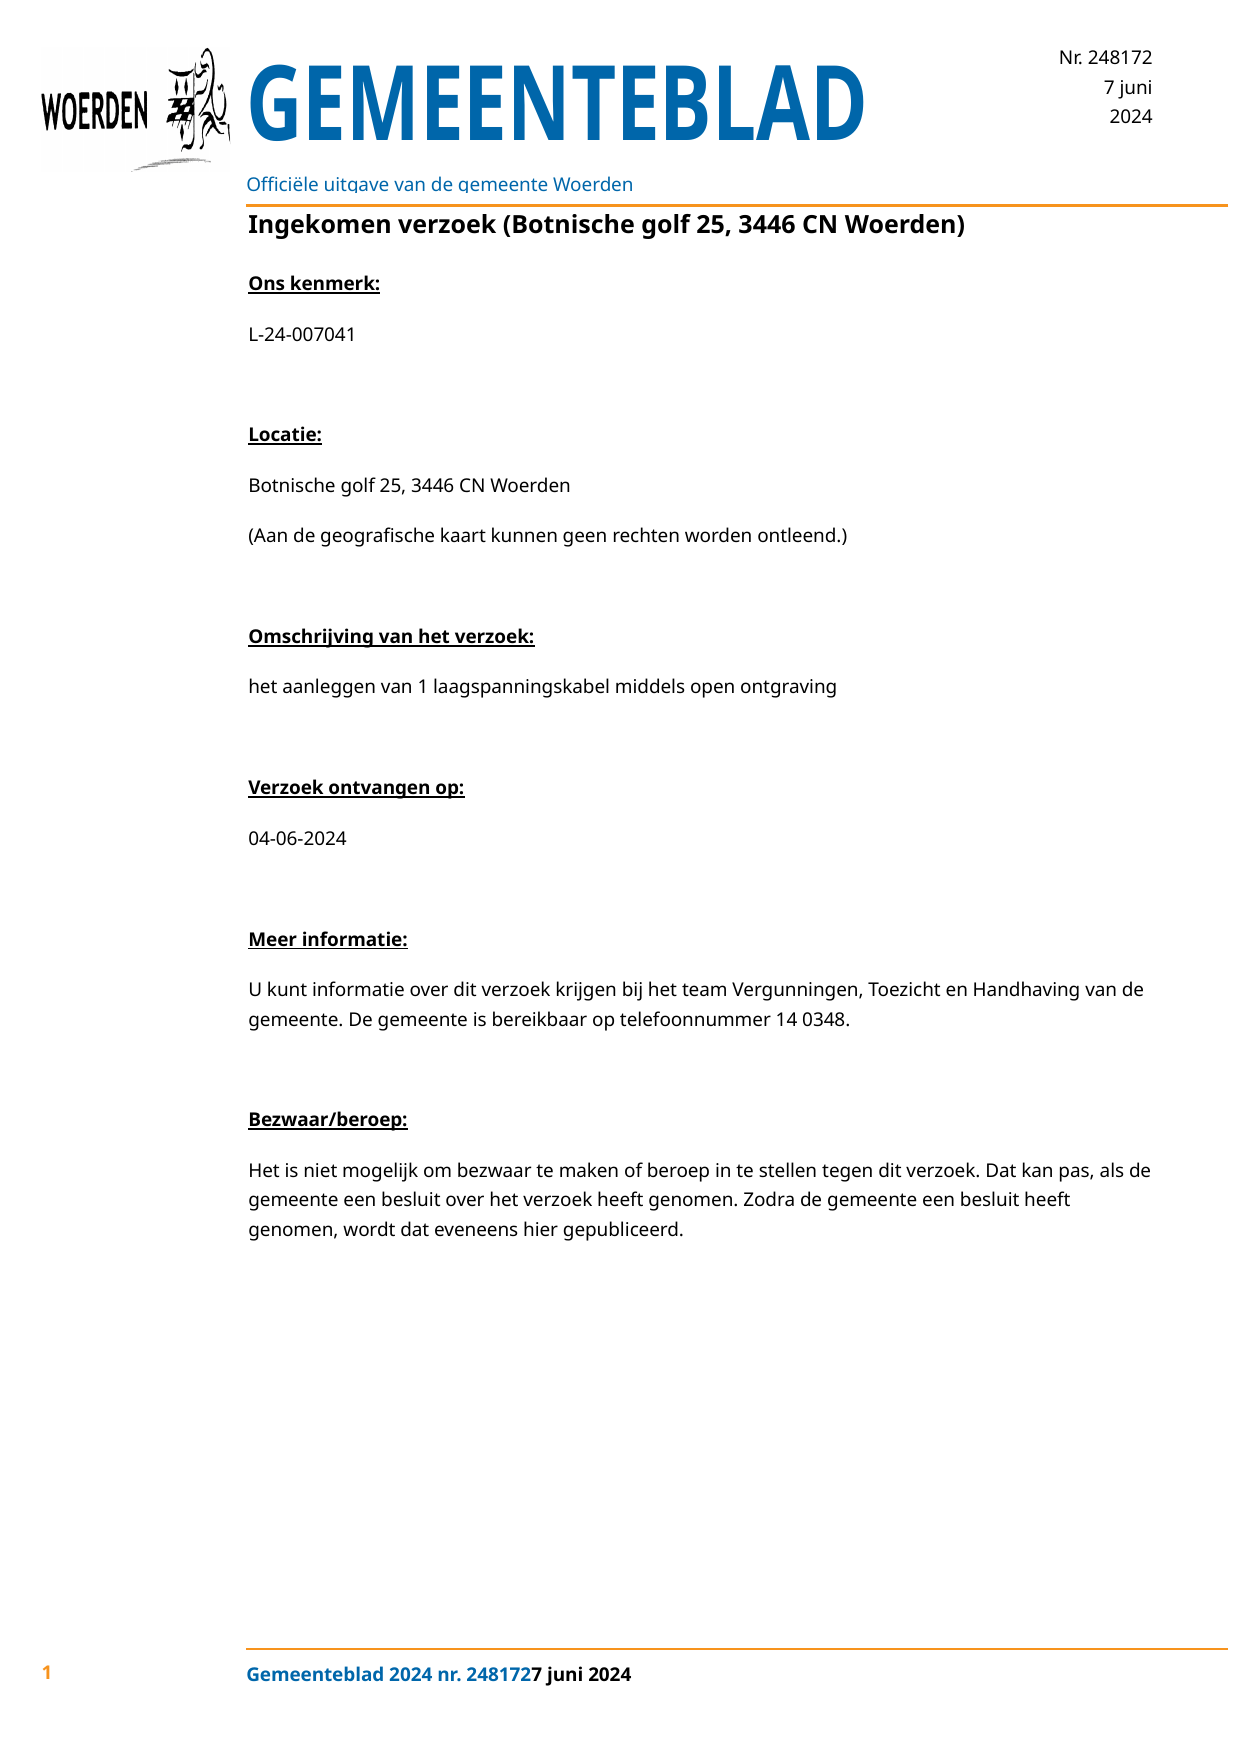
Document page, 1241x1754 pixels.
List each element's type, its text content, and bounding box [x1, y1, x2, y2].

text Locatie: [248, 422, 1152, 447]
text Verzoek ontvangen op: [248, 774, 1152, 800]
text Bezwaar/beroep: [248, 1107, 1152, 1132]
text L-24-007041 [248, 321, 1152, 346]
text Meer informatie: [248, 926, 1152, 951]
text Ingekomen verzoek (Botnische golf 25, 3446 CN Woerden) [248, 207, 1152, 241]
text (Aan de geografische kaart kunnen geen rechten worden ontleend.) [248, 522, 1152, 548]
text Ons kenmerk: [248, 270, 1152, 296]
picture [41, 47, 231, 172]
text U kunt informatie over dit verzoek krijgen bij het team Vergunningen, Toezicht en Handhaving van de gemeente. De gemeente is bereikbaar op telefoonnummer 14 0348. [248, 976, 1152, 1031]
text het aanleggen van 1 laagspanningskabel middels open ontgraving [248, 674, 1152, 699]
text Het is niet mogelijk om bezwaar te maken of beroep in te stellen tegen dit verzoek. Dat kan pas, als de gemeente een besluit over het verzoek heeft genomen. Zodra de gemeente een besluit heeft genomen, wordt dat eveneens hier gepubliceerd. [248, 1157, 1152, 1242]
text Omschrijving van het verzoek: [248, 623, 1152, 649]
text Botnische golf 25, 3446 CN Woerden [248, 472, 1152, 498]
text 04-06-2024 [248, 825, 1152, 851]
